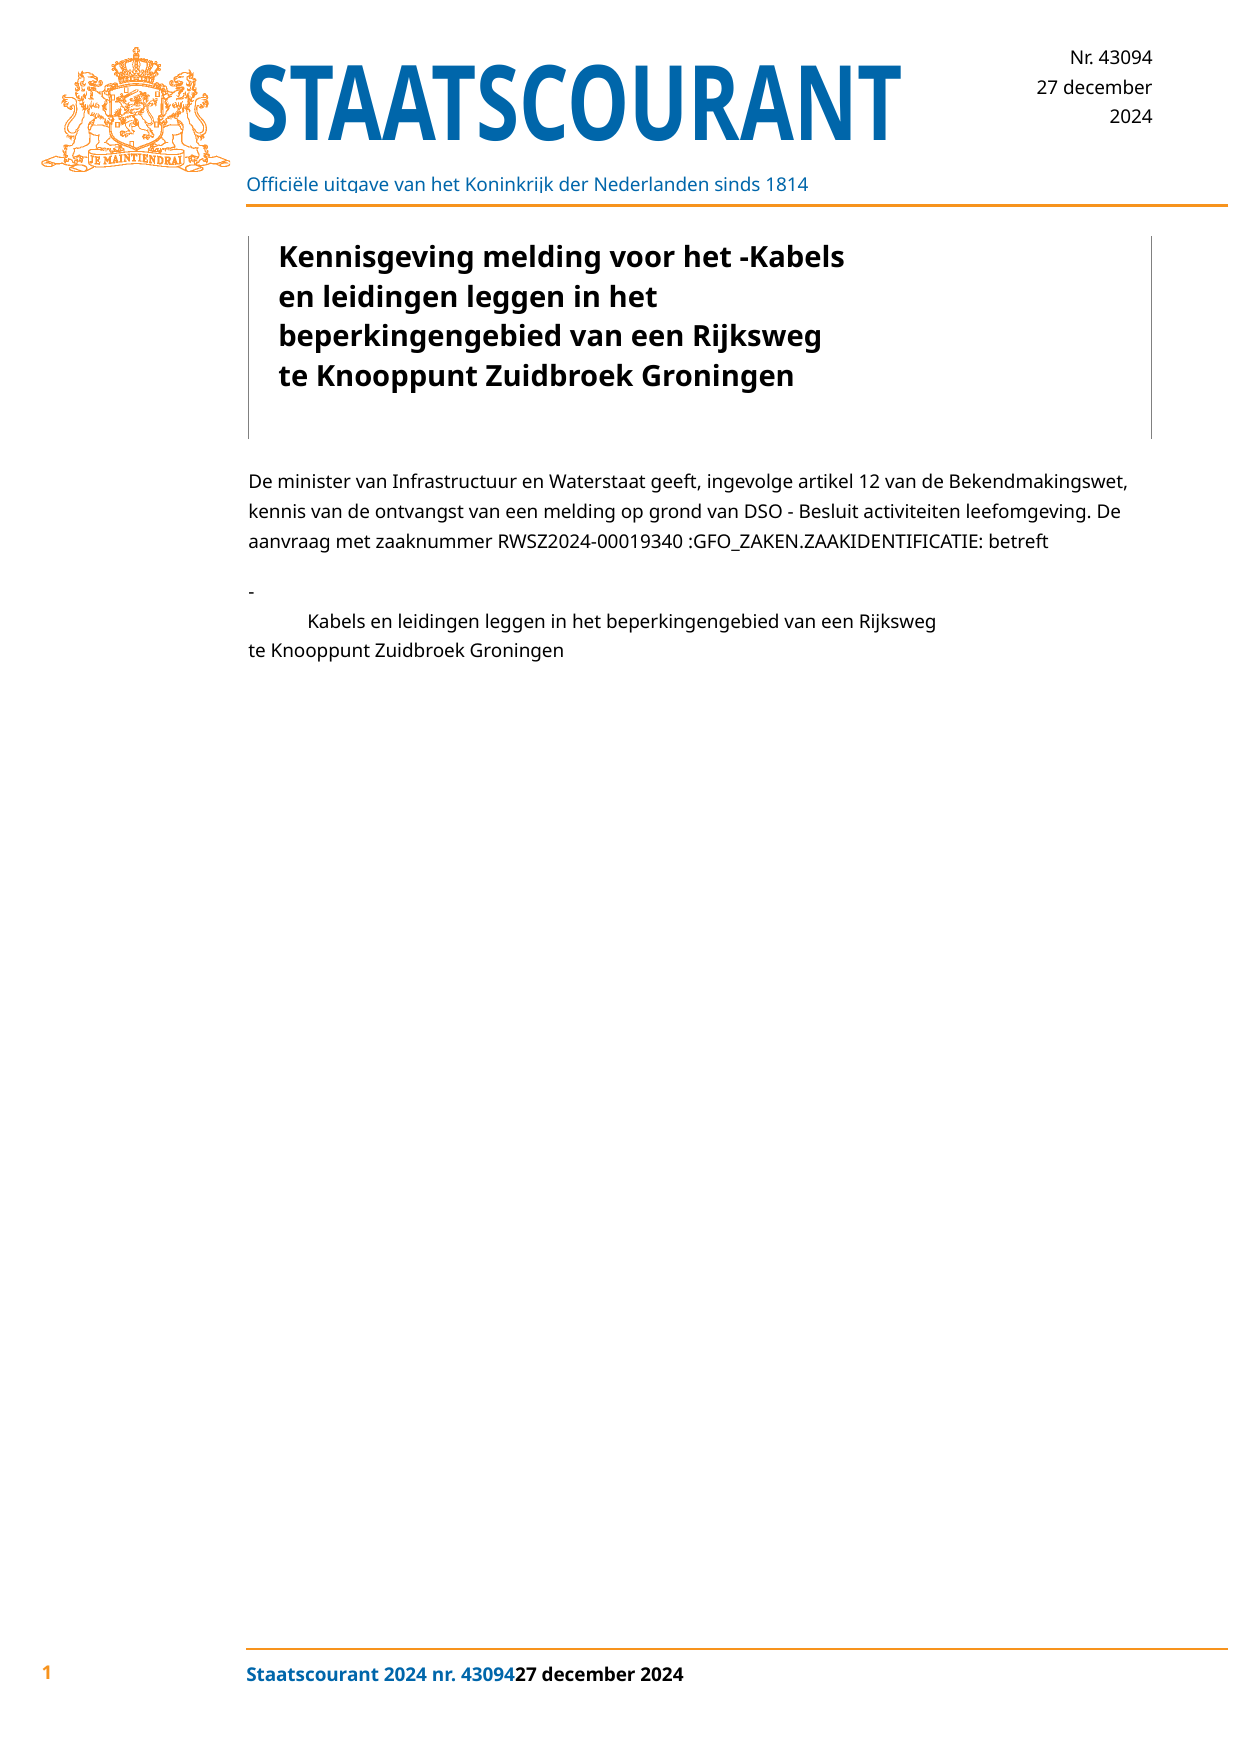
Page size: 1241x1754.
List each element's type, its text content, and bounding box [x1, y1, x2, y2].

table_header Kennisgeving melding voor het -Kabels en leidingen leggen in het beperkingengebied van een Rijksweg te Knooppunt Zuidbroek Groningen [249, 236, 850, 439]
picture [912, 236, 1090, 414]
table_header [850, 236, 912, 413]
text te Knooppunt Zuidbroek Groningen [248, 637, 1152, 663]
list Kabels en leidingen leggen in het beperkingengebied van een Rijksweg [248, 608, 1152, 633]
picture [41, 47, 231, 172]
table_header [1090, 236, 1151, 413]
table_header [850, 414, 1151, 439]
text De minister van Infrastructuur en Waterstaat geeft, ingevolge artikel 12 van de Bekendmakingswet, kennis van de ontvangst van een melding op grond van DSO - Besluit activiteiten leefomgeving. De aanvraag met zaaknummer RWSZ2024-00019340 :GFO_ZAKEN.ZAAKIDENTIFICATIE: betreft [248, 469, 1152, 553]
